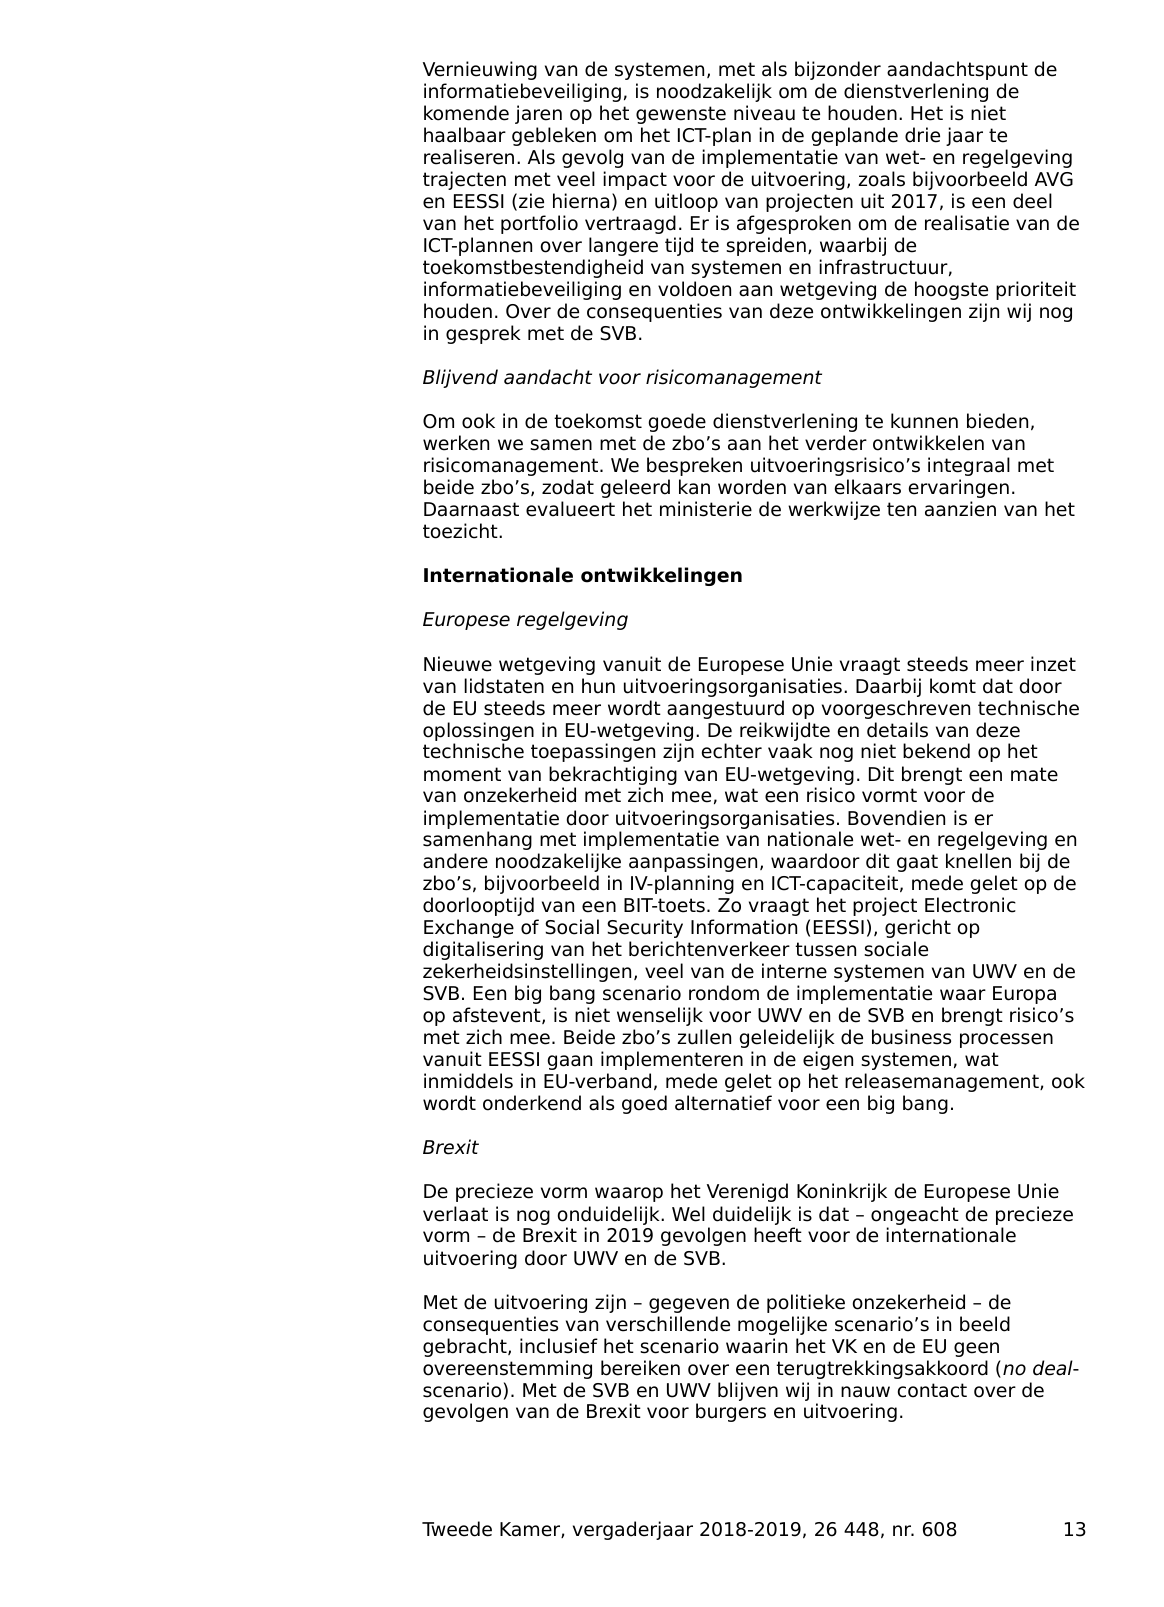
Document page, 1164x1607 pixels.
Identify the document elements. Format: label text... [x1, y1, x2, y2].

text Om ook in de toekomst goede dienstverlening te kunnen bieden, werken we samen met de zbo’s aan het verder ontwikkelen van risicomanagement. We bespreken uitvoeringsrisico’s integraal met beide zbo’s, zodat geleerd kan worden van elkaars ervaringen. Daarnaast evalueert het ministerie de werkwijze ten aanzien van het toezicht. [422, 411, 1087, 543]
text Vernieuwing van de systemen, met als bijzonder aandachtspunt de informatiebeveiliging, is noodzakelijk om de dienstverlening de komende jaren op het gewenste niveau te houden. Het is niet haalbaar gebleken om het ICT-plan in de geplande drie jaar te realiseren. Als gevolg van de implementatie van wet- en regelgeving trajecten met veel impact voor de uitvoering, zoals bijvoorbeeld AVG en EESSI (zie hierna) en uitloop van projecten uit 2017, is een deel van het portfolio vertraagd. Er is afgesproken om de realisatie van de ICT-plannen over langere tijd te spreiden, waarbij de toekomstbestendigheid van systemen en infrastructuur, informatiebeveiliging en voldoen aan wetgeving de hoogste prioriteit houden. Over de consequenties van deze ontwikkelingen zijn wij nog in gesprek met de SVB. [422, 59, 1087, 345]
subtitle Internationale ontwikkelingen [422, 565, 1087, 587]
text Met de uitvoering zijn – gegeven de politieke onzekerheid – de consequenties van verschillende mogelijke scenario’s in beeld gebracht, inclusief het scenario waarin het VK en de EU geen overeenstemming bereiken over een terugtrekkingsakkoord (no deal-scenario). Met de SVB en UWV blijven wij in nauw contact over de gevolgen van de Brexit voor burgers en uitvoering. [422, 1292, 1087, 1423]
subtitle Blijvend aandacht voor risicomanagement [422, 367, 1087, 389]
subtitle Europese regelgeving [422, 609, 1087, 631]
text Nieuwe wetgeving vanuit de Europese Unie vraagt steeds meer inzet van lidstaten en hun uitvoeringsorganisaties. Daarbij komt dat door de EU steeds meer wordt aangestuurd op voorgeschreven technische oplossingen in EU-wetgeving. De reikwijdte en details van deze technische toepassingen zijn echter vaak nog niet bekend op het moment van bekrachtiging van EU-wetgeving. Dit brengt een mate van onzekerheid met zich mee, wat een risico vormt voor de implementatie door uitvoeringsorganisaties. Bovendien is er samenhang met implementatie van nationale wet- en regelgeving en andere noodzakelijke aanpassingen, waardoor dit gaat knellen bij de zbo’s, bijvoorbeeld in IV-planning en ICT-capaciteit, mede gelet op de doorlooptijd van een BIT-toets. Zo vraagt het project Electronic Exchange of Social Security Information (EESSI), gericht op digitalisering van het berichtenverkeer tussen sociale zekerheidsinstellingen, veel van de interne systemen van UWV en de SVB. Een big bang scenario rondom de implementatie waar Europa op afstevent, is niet wenselijk voor UWV en de SVB en brengt risico’s met zich mee. Beide zbo’s zullen geleidelijk de business processen vanuit EESSI gaan implementeren in de eigen systemen, wat inmiddels in EU-verband, mede gelet op het releasemanagement, ook wordt onderkend als goed alternatief voor een big bang. [422, 653, 1087, 1115]
subtitle Brexit [422, 1137, 1087, 1159]
text De precieze vorm waarop het Verenigd Koninkrijk de Europese Unie verlaat is nog onduidelijk. Wel duidelijk is dat – ongeacht de precieze vorm – de Brexit in 2019 gevolgen heeft voor de internationale uitvoering door UWV en de SVB. [422, 1181, 1087, 1269]
